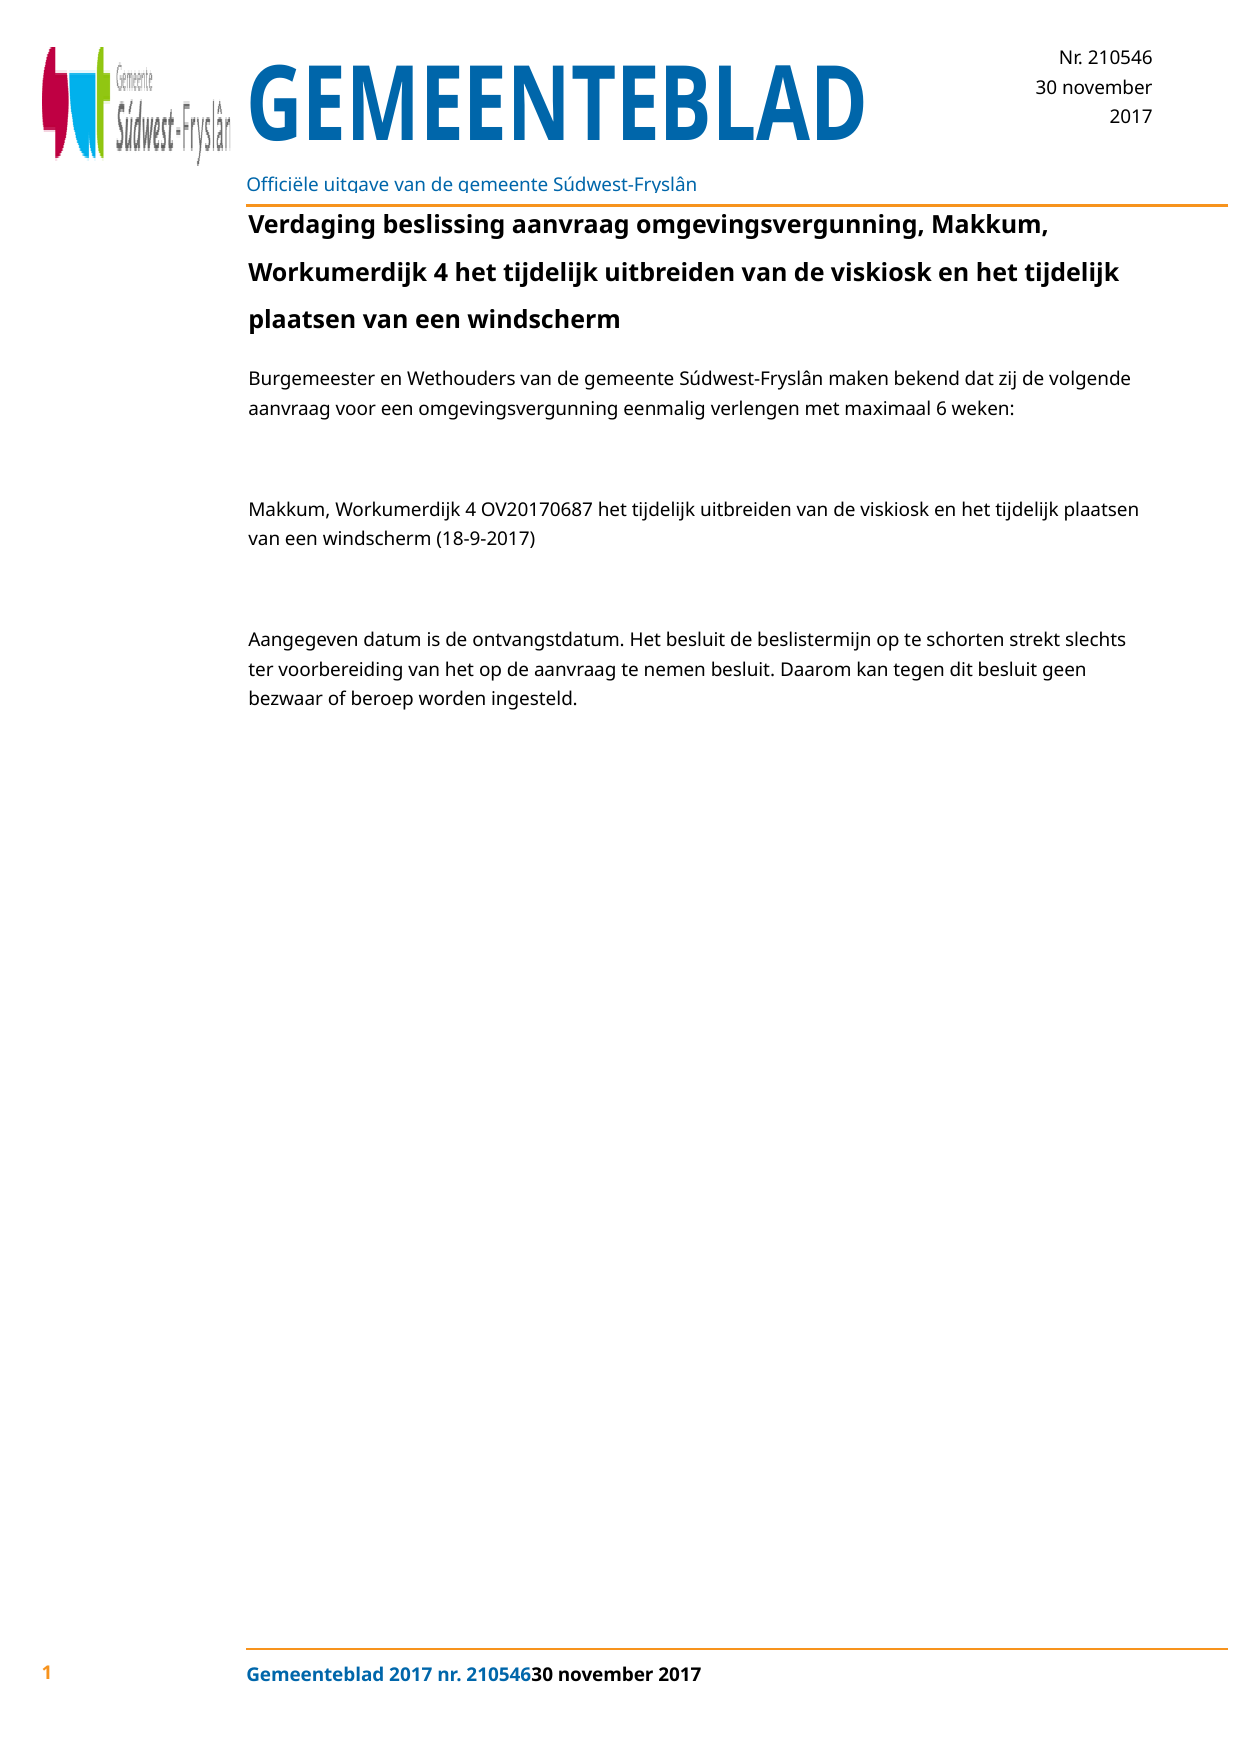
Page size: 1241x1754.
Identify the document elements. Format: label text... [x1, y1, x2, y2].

text Verdaging beslissing aanvraag omgevingsvergunning, Makkum, Workumerdijk 4 het tijdelijk uitbreiden van de viskiosk en het tijdelijk plaatsen van een windscherm [248, 207, 1152, 336]
picture [41, 47, 231, 172]
text Burgemeester en Wethouders van de gemeente Súdwest-Fryslân maken bekend dat zij de volgende aanvraag voor een omgevingsvergunning eenmalig verlengen met maximaal 6 weken: [248, 366, 1152, 421]
text Aangegeven datum is de ontvangstdatum. Het besluit de beslistermijn op te schorten strekt slechts ter voorbereiding van het op de aanvraag te nemen besluit. Daarom kan tegen dit besluit geen bezwaar of beroep worden ingesteld. [248, 626, 1152, 711]
text Makkum, Workumerdijk 4 OV20170687 het tijdelijk uitbreiden van de viskiosk en het tijdelijk plaatsen van een windscherm (18-9-2017) [248, 496, 1152, 551]
